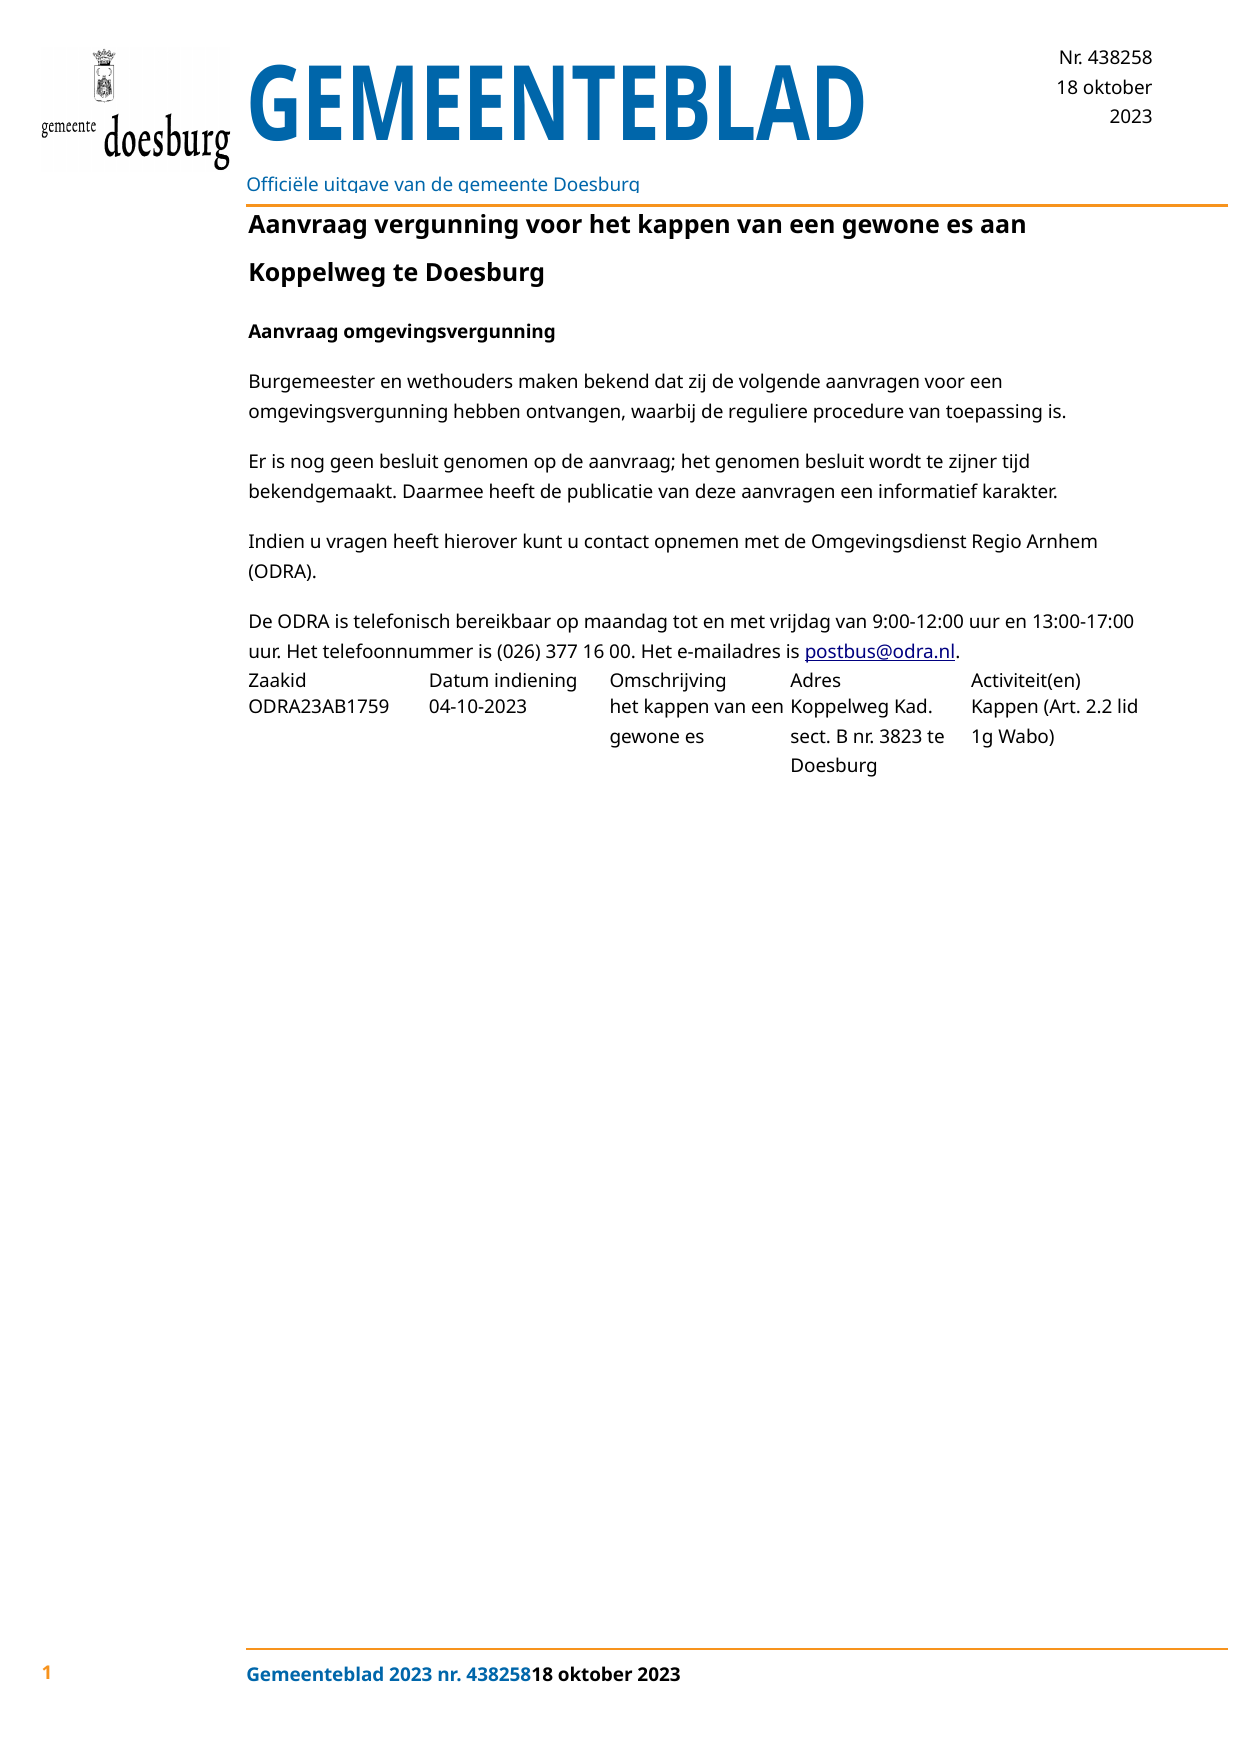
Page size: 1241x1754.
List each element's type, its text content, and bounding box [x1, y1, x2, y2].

table_header Adres [790, 668, 971, 693]
table_header Datum indiening [429, 668, 609, 693]
text Indien u vragen heeft hierover kunt u contact opnemen met de Omgevingsdienst Regio Arnhem (ODRA). [248, 528, 1152, 584]
table_cell het kappen van een gewone es [609, 693, 790, 778]
text Er is nog geen besluit genomen op de aanvraag; het genomen besluit wordt te zijner tijd bekendgemaakt. Daarmee heeft de publicatie van deze aanvragen een informatief karakter. [248, 448, 1152, 504]
table_cell 04-10-2023 [429, 693, 609, 778]
text Aanvraag omgevingsvergunning [248, 318, 1152, 344]
table_cell Koppelweg Kad. sect. B nr. 3823 te Doesburg [790, 693, 971, 778]
table_header Omschrijving [609, 668, 790, 693]
table_header Zaakid [248, 668, 429, 693]
text De ODRA is telefonisch bereikbaar op maandag tot en met vrijdag van 9:00-12:00 uur en 13:00-17:00 uur. Het telefoonnummer is (026) 377 16 00. Het e-mailadres is postbus@odra.nl. [248, 608, 1152, 664]
table_header Activiteit(en) [971, 668, 1152, 693]
text Aanvraag vergunning voor het kappen van een gewone es aan Koppelweg te Doesburg [248, 207, 1152, 288]
picture [41, 47, 231, 172]
table_cell ODRA23AB1759 [248, 693, 429, 778]
table_cell Kappen (Art. 2.2 lid 1g Wabo) [971, 693, 1152, 778]
text Burgemeester en wethouders maken bekend dat zij de volgende aanvragen voor een omgevingsvergunning hebben ontvangen, waarbij de reguliere procedure van toepassing is. [248, 368, 1152, 424]
